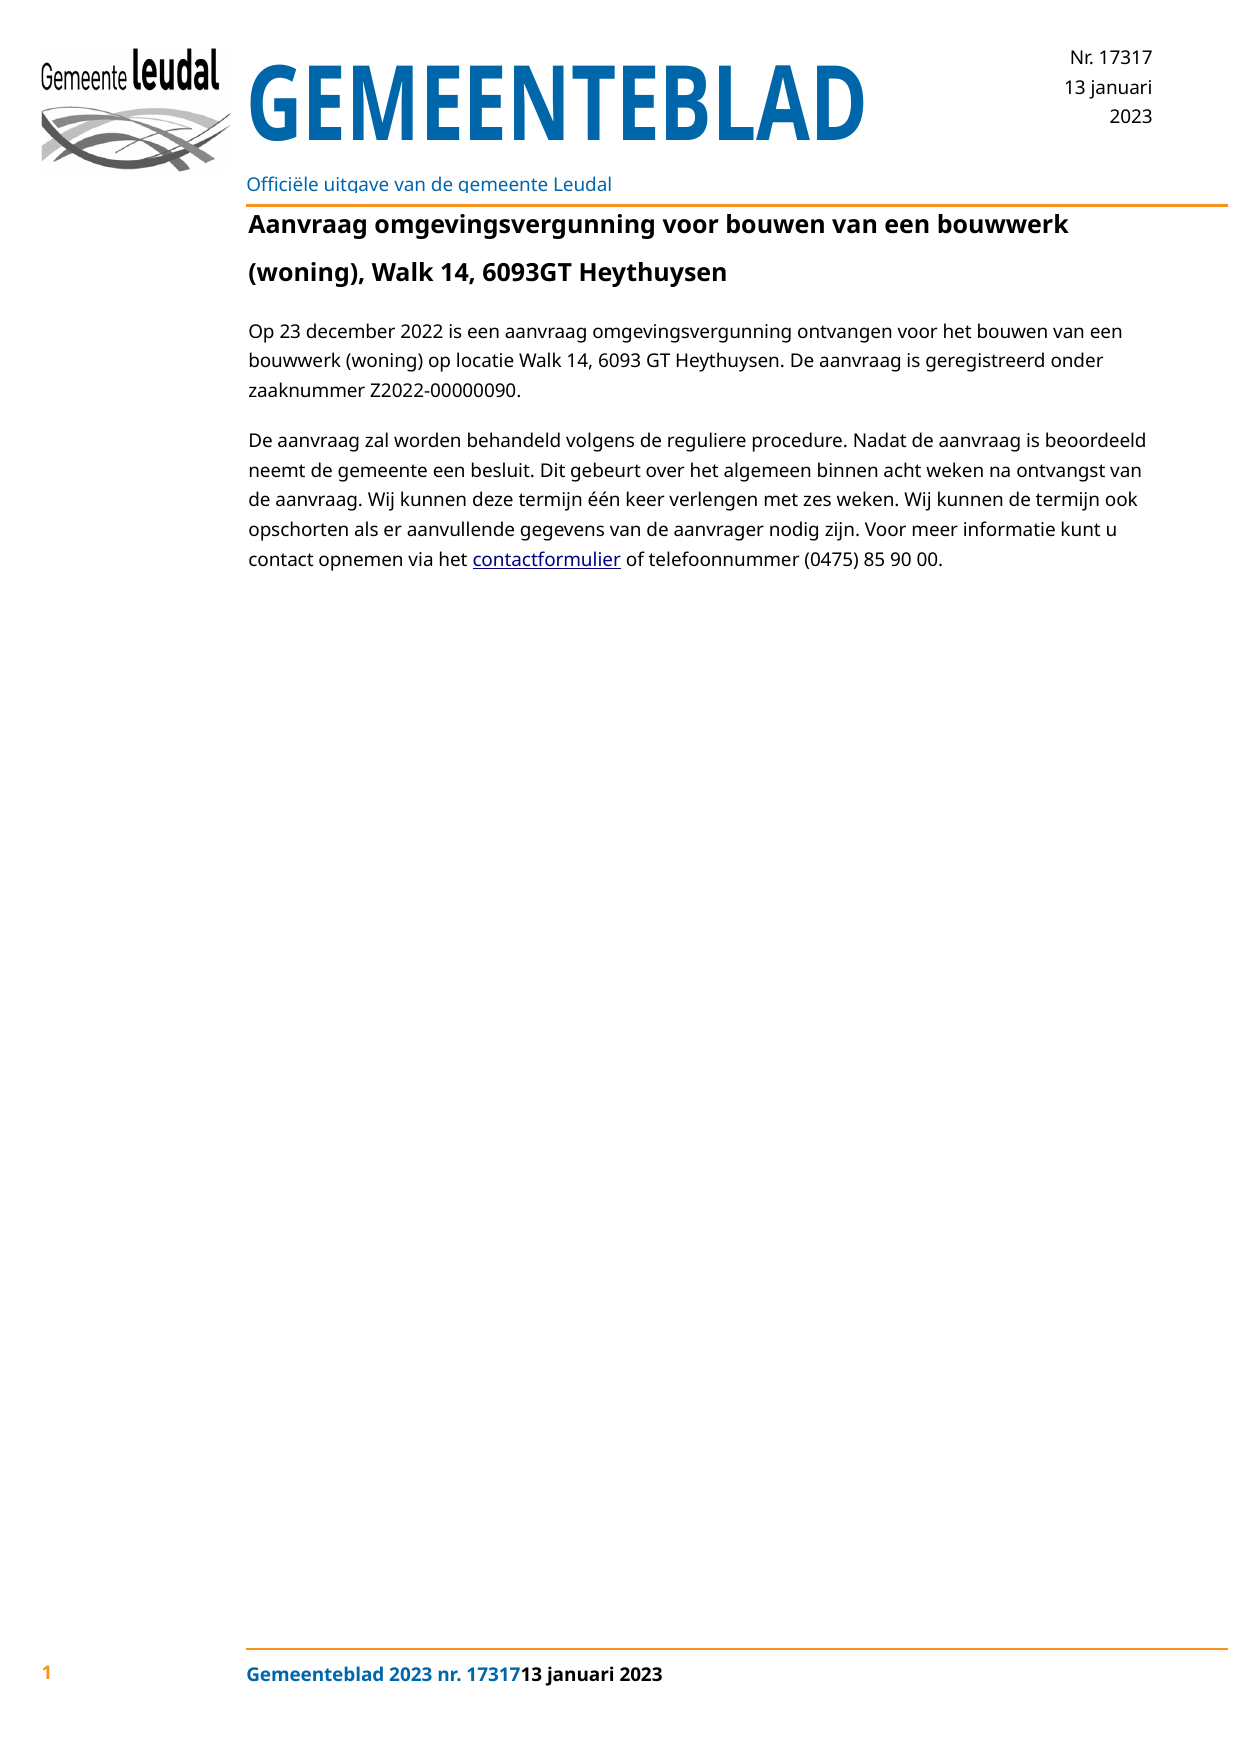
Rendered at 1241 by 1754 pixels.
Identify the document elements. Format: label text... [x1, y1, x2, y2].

text Aanvraag omgevingsvergunning voor bouwen van een bouwwerk (woning), Walk 14, 6093GT Heythuysen [248, 207, 1152, 288]
text De aanvraag zal worden behandeld volgens de reguliere procedure. Nadat de aanvraag is beoordeeld neemt de gemeente een besluit. Dit gebeurt over het algemeen binnen acht weken na ontvangst van de aanvraag. Wij kunnen deze termijn één keer verlengen met zes weken. Wij kunnen de termijn ook opschorten als er aanvullende gegevens van de aanvrager nodig zijn. Voor meer informatie kunt u contact opnemen via het contactformulier of telefoonnummer (0475) 85 90 00. [248, 427, 1152, 572]
picture [41, 47, 231, 172]
text Op 23 december 2022 is een aanvraag omgevingsvergunning ontvangen voor het bouwen van een bouwwerk (woning) op locatie Walk 14, 6093 GT Heythuysen. De aanvraag is geregistreerd onder zaaknummer Z2022-00000090. [248, 318, 1152, 403]
